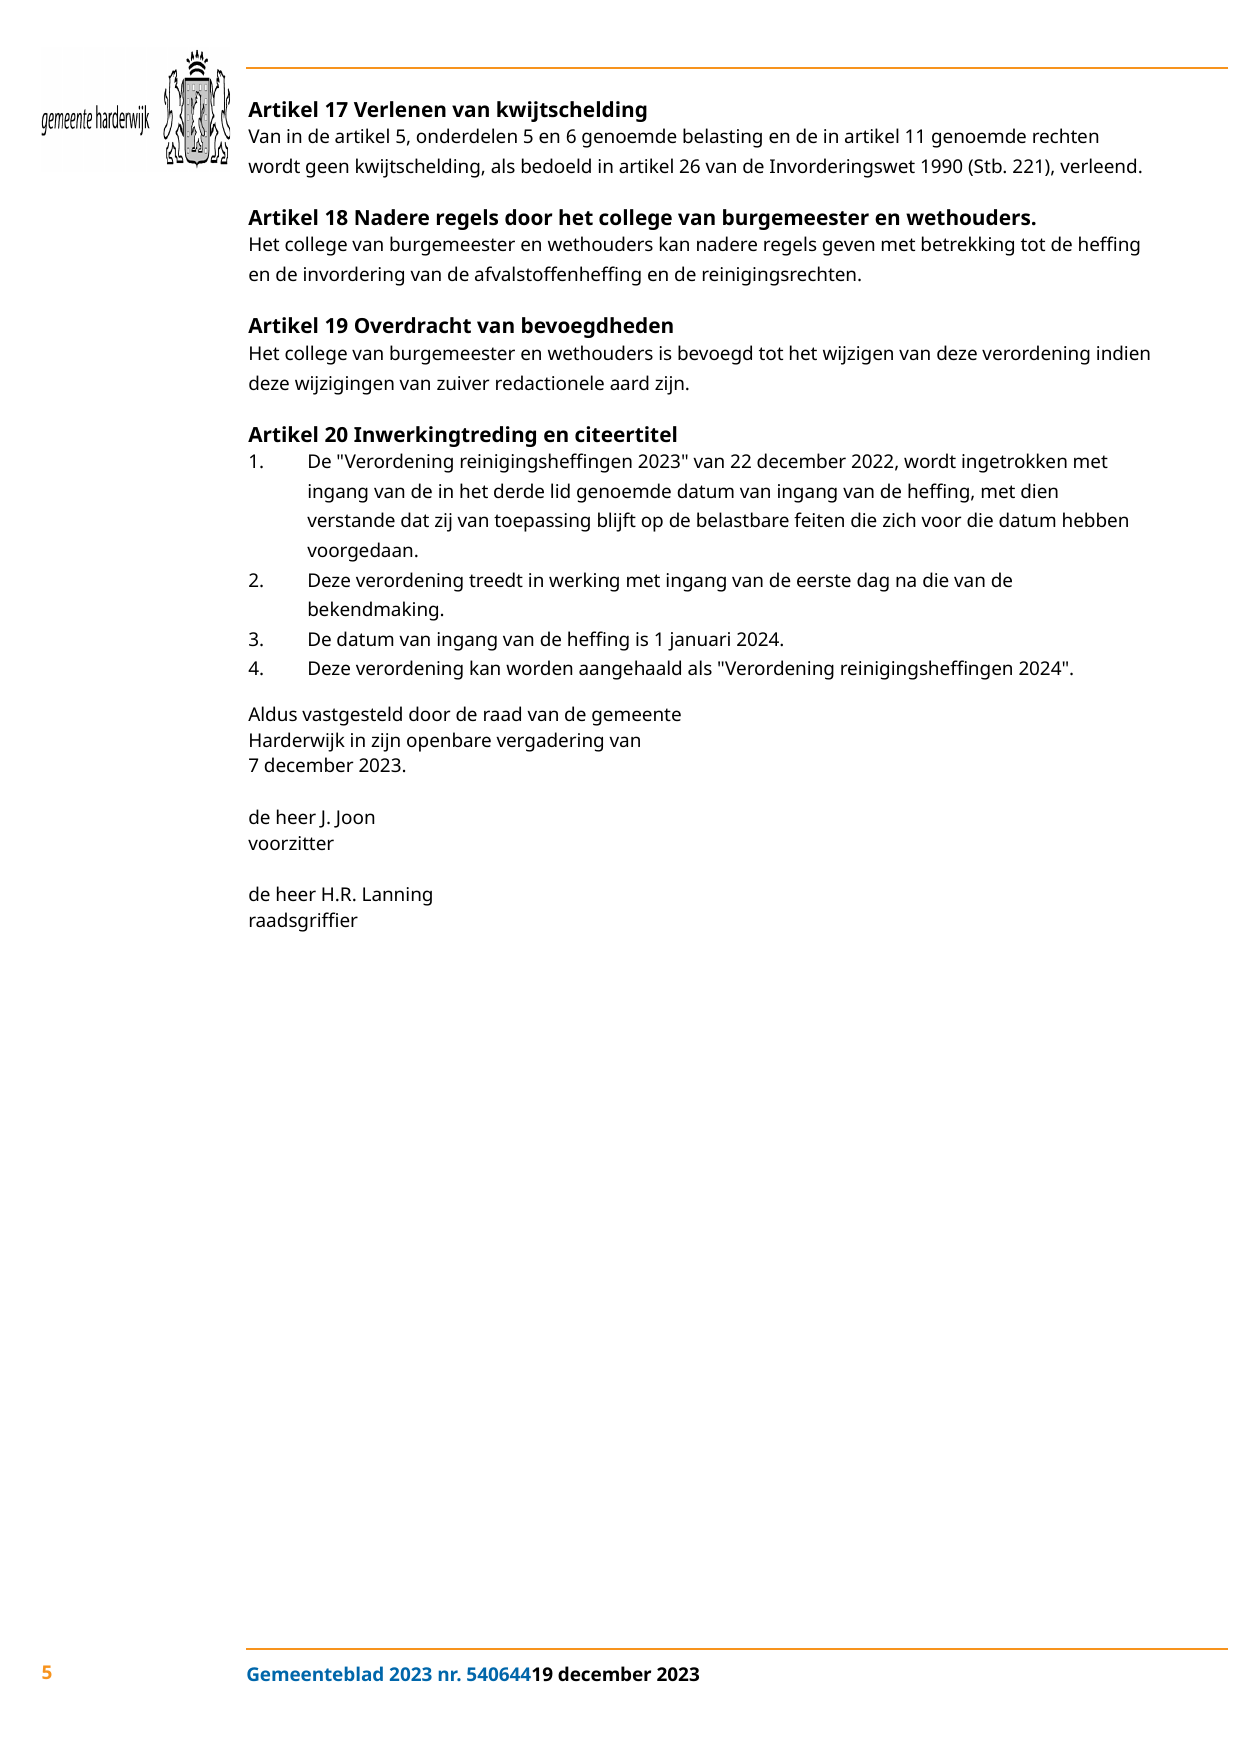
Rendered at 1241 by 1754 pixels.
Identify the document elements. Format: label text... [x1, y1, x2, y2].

text Artikel 18 Nadere regels door het college van burgemeester en wethouders. [248, 203, 1152, 232]
text raadsgriffier [248, 907, 1152, 933]
text Artikel 19 Overdracht van bevoegdheden [248, 312, 1152, 340]
text voorzitter [248, 830, 1152, 856]
list De datum van ingang van de heffing is 1 januari 2024. [248, 626, 1152, 652]
list De "Verordening reinigingsheffingen 2023" van 22 december 2022, wordt ingetrokken met ingang van de in het derde lid genoemde datum van ingang van de heffing, met dien verstande dat zij van toepassing blijft op de belastbare feiten die zich voor die datum hebben voorgedaan. [248, 448, 1152, 563]
list Deze verordening treedt in werking met ingang van de eerste dag na die van de bekendmaking. [248, 567, 1152, 622]
text Van in de artikel 5, onderdelen 5 en 6 genoemde belasting en de in artikel 11 genoemde rechten wordt geen kwijtschelding, als bedoeld in artikel 26 van de Invorderingswet 1990 (Stb. 221), verleend. [248, 123, 1152, 178]
text de heer J. Joon [248, 804, 1152, 830]
text Het college van burgemeester en wethouders kan nadere regels geven met betrekking tot de heffing en de invordering van de afvalstoffenheffing en de reinigingsrechten. [248, 232, 1152, 287]
text de heer H.R. Lanning [248, 881, 1152, 907]
picture [41, 47, 231, 172]
text Aldus vastgesteld door de raad van de gemeente [248, 701, 1152, 727]
text 7 december 2023. [248, 753, 1152, 778]
text Artikel 20 Inwerkingtreding en citeertitel [248, 420, 1152, 448]
text Artikel 17 Verlenen van kwijtschelding [248, 95, 1152, 123]
list Deze verordening kan worden aangehaald als "Verordening reinigingsheffingen 2024". [248, 656, 1152, 681]
text Het college van burgemeester en wethouders is bevoegd tot het wijzigen van deze verordening indien deze wijzigingen van zuiver redactionele aard zijn. [248, 340, 1152, 395]
text Harderwijk in zijn openbare vergadering van [248, 727, 1152, 753]
